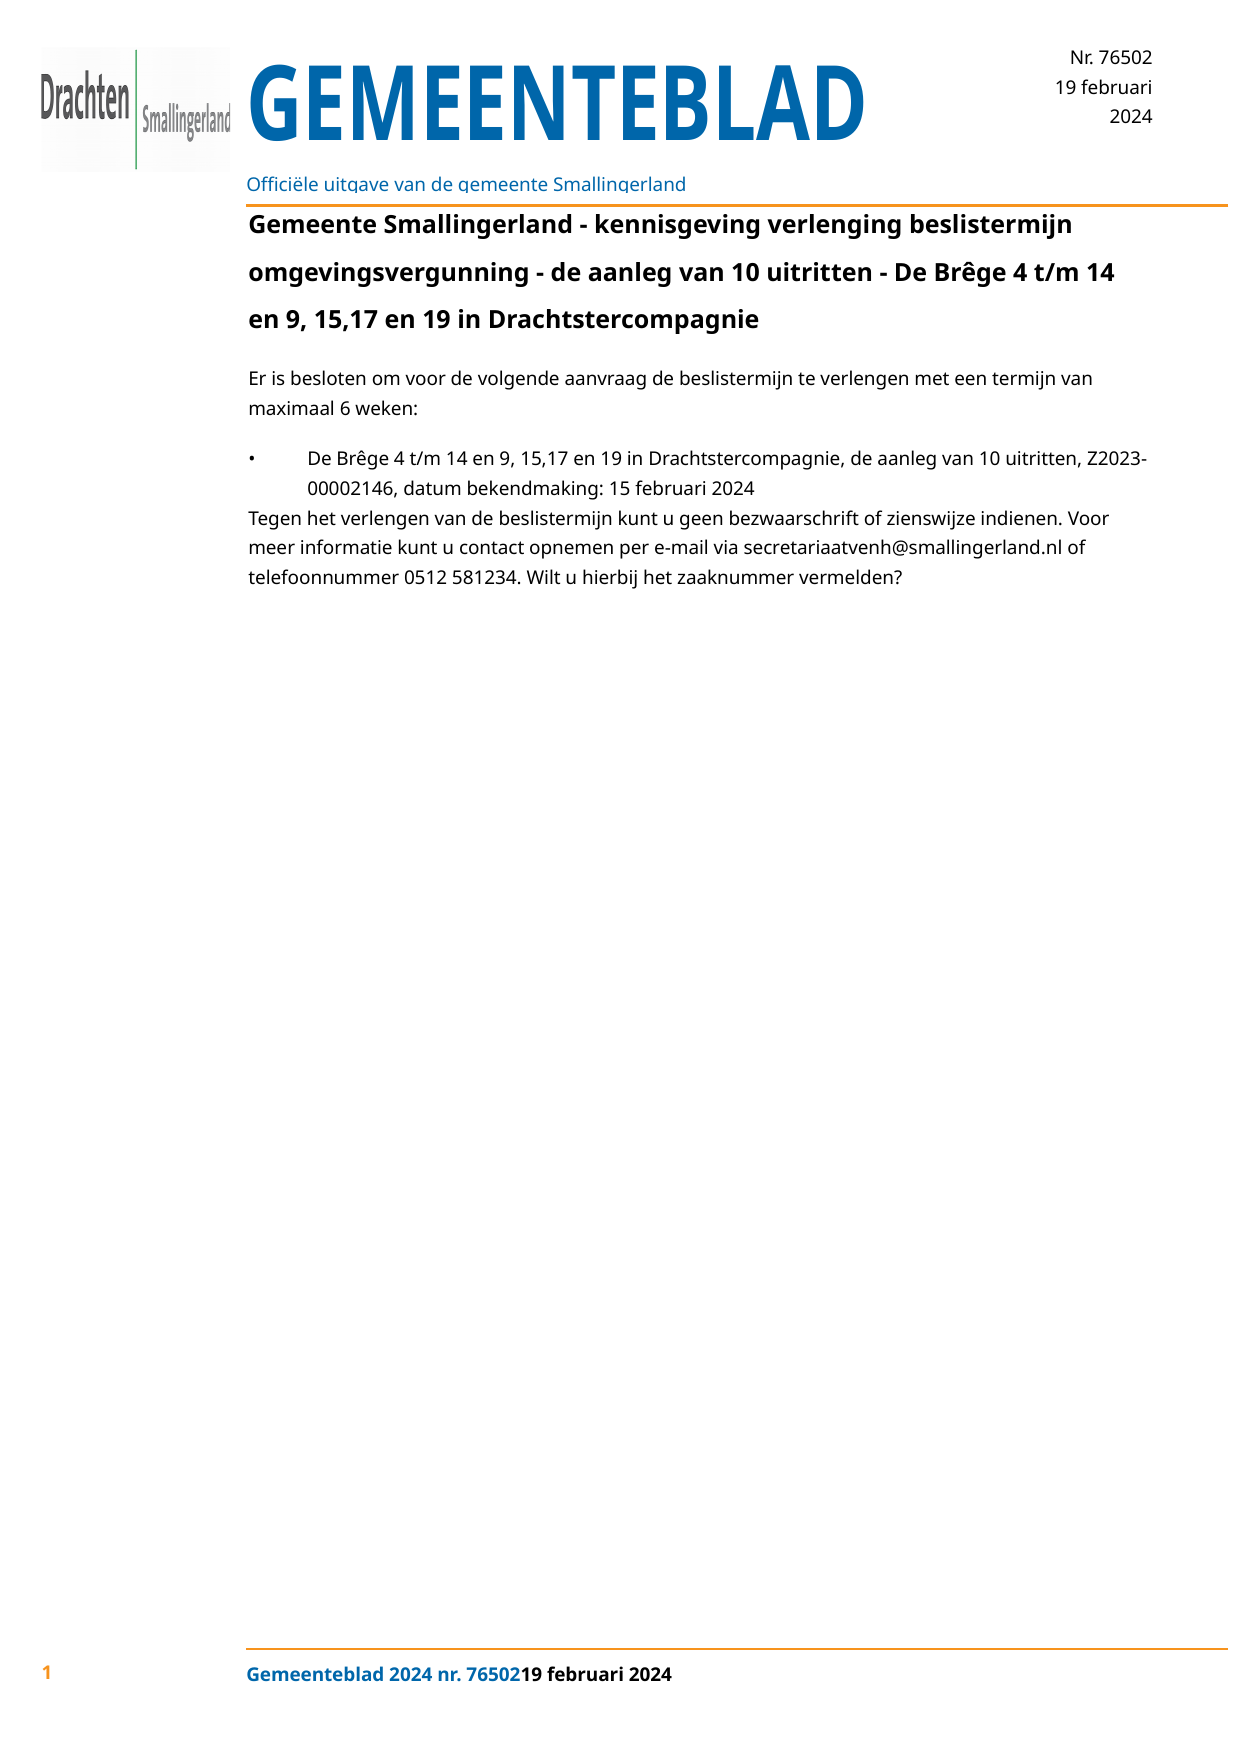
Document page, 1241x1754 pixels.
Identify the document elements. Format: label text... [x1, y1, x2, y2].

text Er is besloten om voor de volgende aanvraag de beslistermijn te verlengen met een termijn van maximaal 6 weken: [248, 366, 1152, 421]
list De Brêge 4 t/m 14 en 9, 15,17 en 19 in Drachtstercompagnie, de aanleg van 10 uitritten, Z2023-00002146, datum bekendmaking: 15 februari 2024 [248, 446, 1152, 501]
text Gemeente Smallingerland - kennisgeving verlenging beslistermijn omgevingsvergunning - de aanleg van 10 uitritten - De Brêge 4 t/m 14 en 9, 15,17 en 19 in Drachtstercompagnie [248, 207, 1152, 336]
text Tegen het verlengen van de beslistermijn kunt u geen bezwaarschrift of zienswijze indienen. Voor meer informatie kunt u contact opnemen per e-mail via secretariaatvenh@smallingerland.nl of telefoonnummer 0512 581234. Wilt u hierbij het zaaknummer vermelden? [248, 505, 1152, 589]
picture [41, 47, 231, 172]
